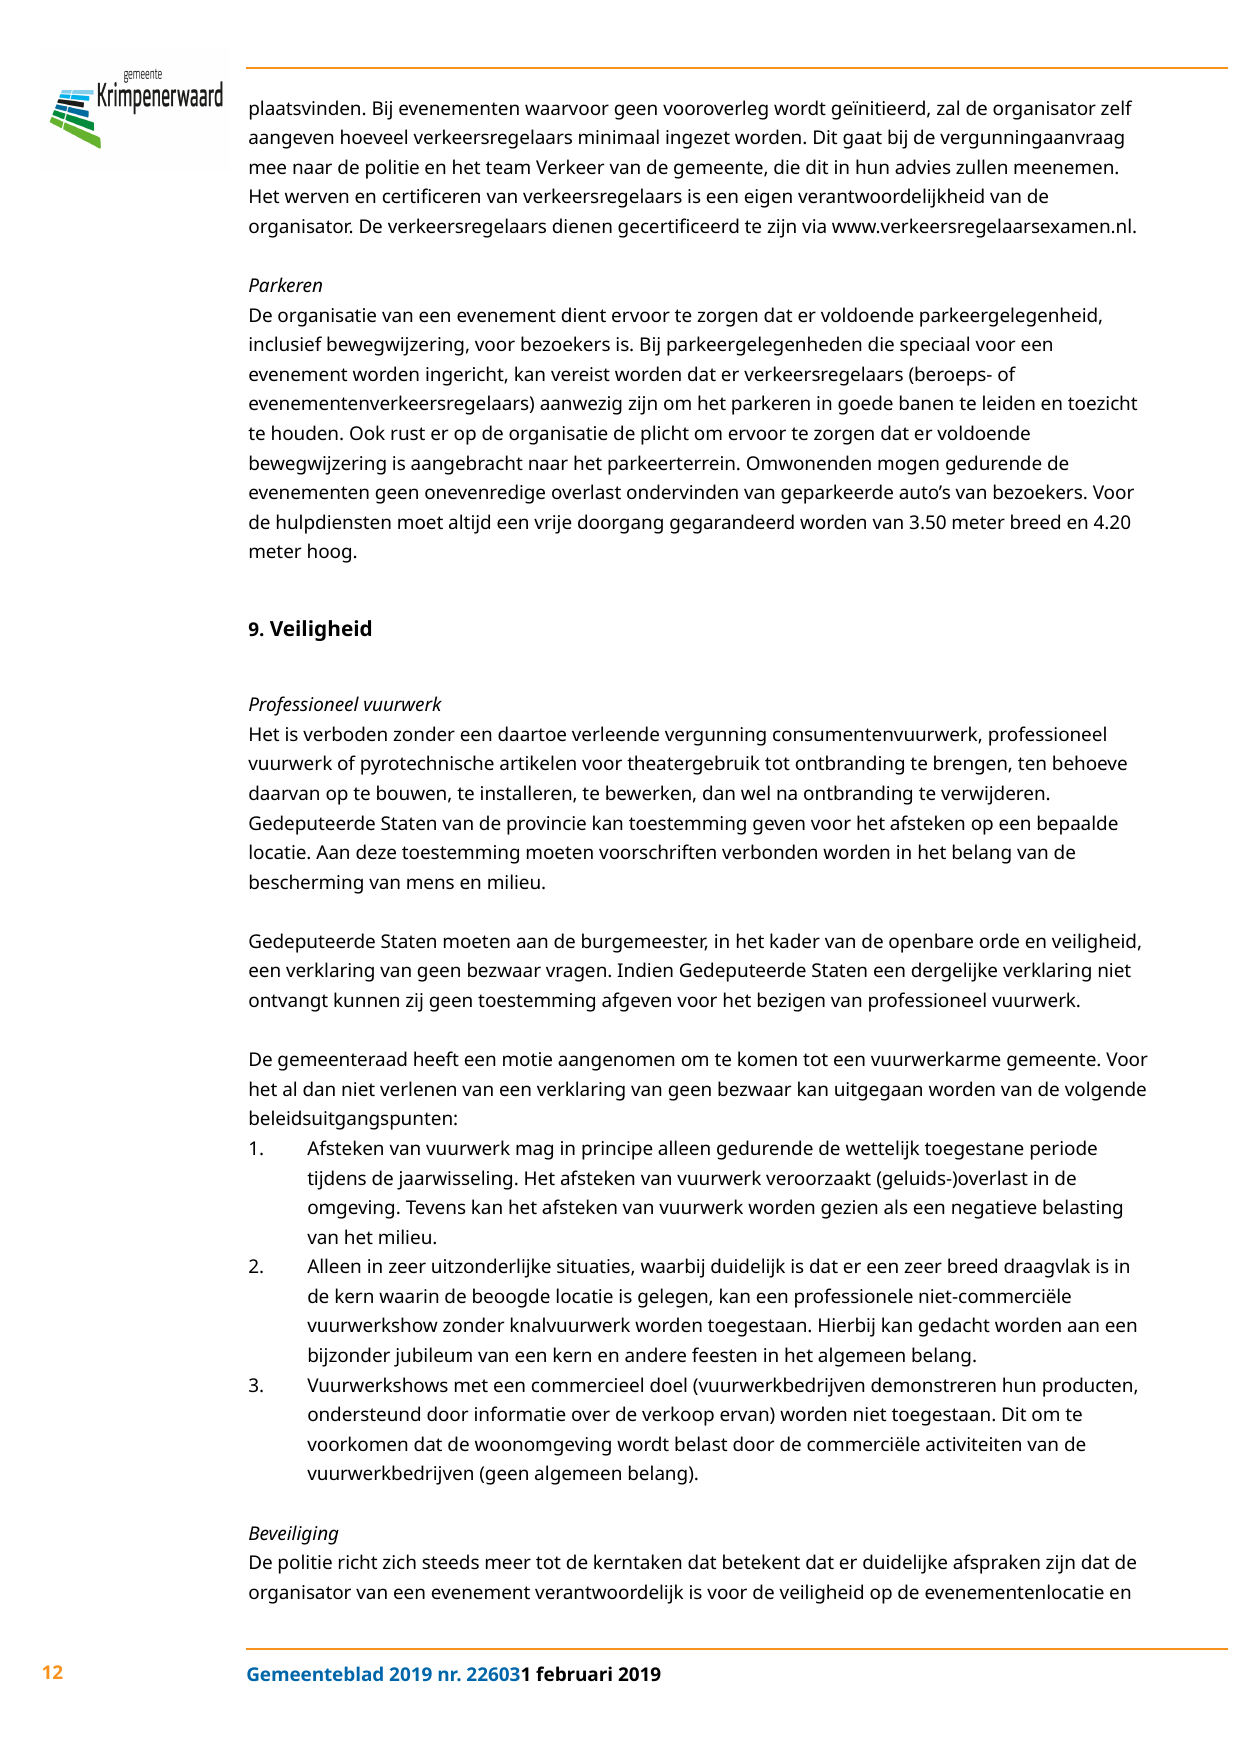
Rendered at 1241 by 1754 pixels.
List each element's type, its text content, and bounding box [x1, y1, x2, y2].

text 9. Veiligheid [248, 614, 1152, 642]
text Gedeputeerde Staten moeten aan de burgemeester, in het kader van de openbare orde en veiligheid, een verklaring van geen bezwaar vragen. Indien Gedeputeerde Staten een dergelijke verklaring niet ontvangt kunnen zij geen toestemming afgeven voor het bezigen van professioneel vuurwerk. [248, 928, 1152, 1013]
list Vuurwerkshows met een commercieel doel (vuurwerkbedrijven demonstreren hun producten, ondersteund door informatie over de verkoop ervan) worden niet toegestaan. Dit om te voorkomen dat de woonomgeving wordt belast door de commerciële activiteiten van de vuurwerkbedrijven (geen algemeen belang). [248, 1372, 1152, 1486]
text Beveiliging [248, 1520, 1152, 1546]
picture [41, 47, 231, 172]
text De politie richt zich steeds meer tot de kerntaken dat betekent dat er duidelijke afspraken zijn dat de organisator van een evenement verantwoordelijk is voor de veiligheid op de evenementenlocatie en [248, 1549, 1152, 1605]
text De organisatie van een evenement dient ervoor te zorgen dat er voldoende parkeergelegenheid, inclusief bewegwijzering, voor bezoekers is. Bij parkeergelegenheden die speciaal voor een evenement worden ingericht, kan vereist worden dat er verkeersregelaars (beroeps- of evenementenverkeersregelaars) aanwezig zijn om het parkeren in goede banen te leiden en toezicht te houden. Ook rust er op de organisatie de plicht om ervoor te zorgen dat er voldoende bewegwijzering is aangebracht naar het parkeerterrein. Omwonenden mogen gedurende de evenementen geen onevenredige overlast ondervinden van geparkeerde auto’s van bezoekers. Voor de hulpdiensten moet altijd een vrije doorgang gegarandeerd worden van 3.50 meter breed en 4.20 meter hoog. [248, 302, 1152, 564]
text plaatsvinden. Bij evenementen waarvoor geen vooroverleg wordt geïnitieerd, zal de organisator zelf aangeven hoeveel verkeersregelaars minimaal ingezet worden. Dit gaat bij de vergunningaanvraag mee naar de politie en het team Verkeer van de gemeente, die dit in hun advies zullen meenemen. Het werven en certificeren van verkeersregelaars is een eigen verantwoordelijkheid van de organisator. De verkeersregelaars dienen gecertificeerd te zijn via www.verkeersregelaarsexamen.nl. [248, 95, 1152, 239]
list Afsteken van vuurwerk mag in principe alleen gedurende de wettelijk toegestane periode tijdens de jaarwisseling. Het afsteken van vuurwerk veroorzaakt (geluids-)overlast in de omgeving. Tevens kan het afsteken van vuurwerk worden gezien als een negatieve belasting van het milieu. [248, 1135, 1152, 1250]
list Alleen in zeer uitzonderlijke situaties, waarbij duidelijk is dat er een zeer breed draagvlak is in de kern waarin de beoogde locatie is gelegen, kan een professionele niet-commerciële vuurwerkshow zonder knalvuurwerk worden toegestaan. Hierbij kan gedacht worden aan een bijzonder jubileum van een kern en andere feesten in het algemeen belang. [248, 1253, 1152, 1368]
text Professioneel vuurwerk [248, 691, 1152, 717]
text Het is verboden zonder een daartoe verleende vergunning consumentenvuurwerk, professioneel vuurwerk of pyrotechnische artikelen voor theatergebruik tot ontbranding te brengen, ten behoeve daarvan op te bouwen, te installeren, te bewerken, dan wel na ontbranding te verwijderen. Gedeputeerde Staten van de provincie kan toestemming geven voor het afsteken op een bepaalde locatie. Aan deze toestemming moeten voorschriften verbonden worden in het belang van de bescherming van mens en milieu. [248, 721, 1152, 895]
text Parkeren [248, 272, 1152, 298]
text De gemeenteraad heeft een motie aangenomen om te komen tot een vuurwerkarme gemeente. Voor het al dan niet verlenen van een verklaring van geen bezwaar kan uitgegaan worden van de volgende beleidsuitgangspunten: [248, 1046, 1152, 1131]
